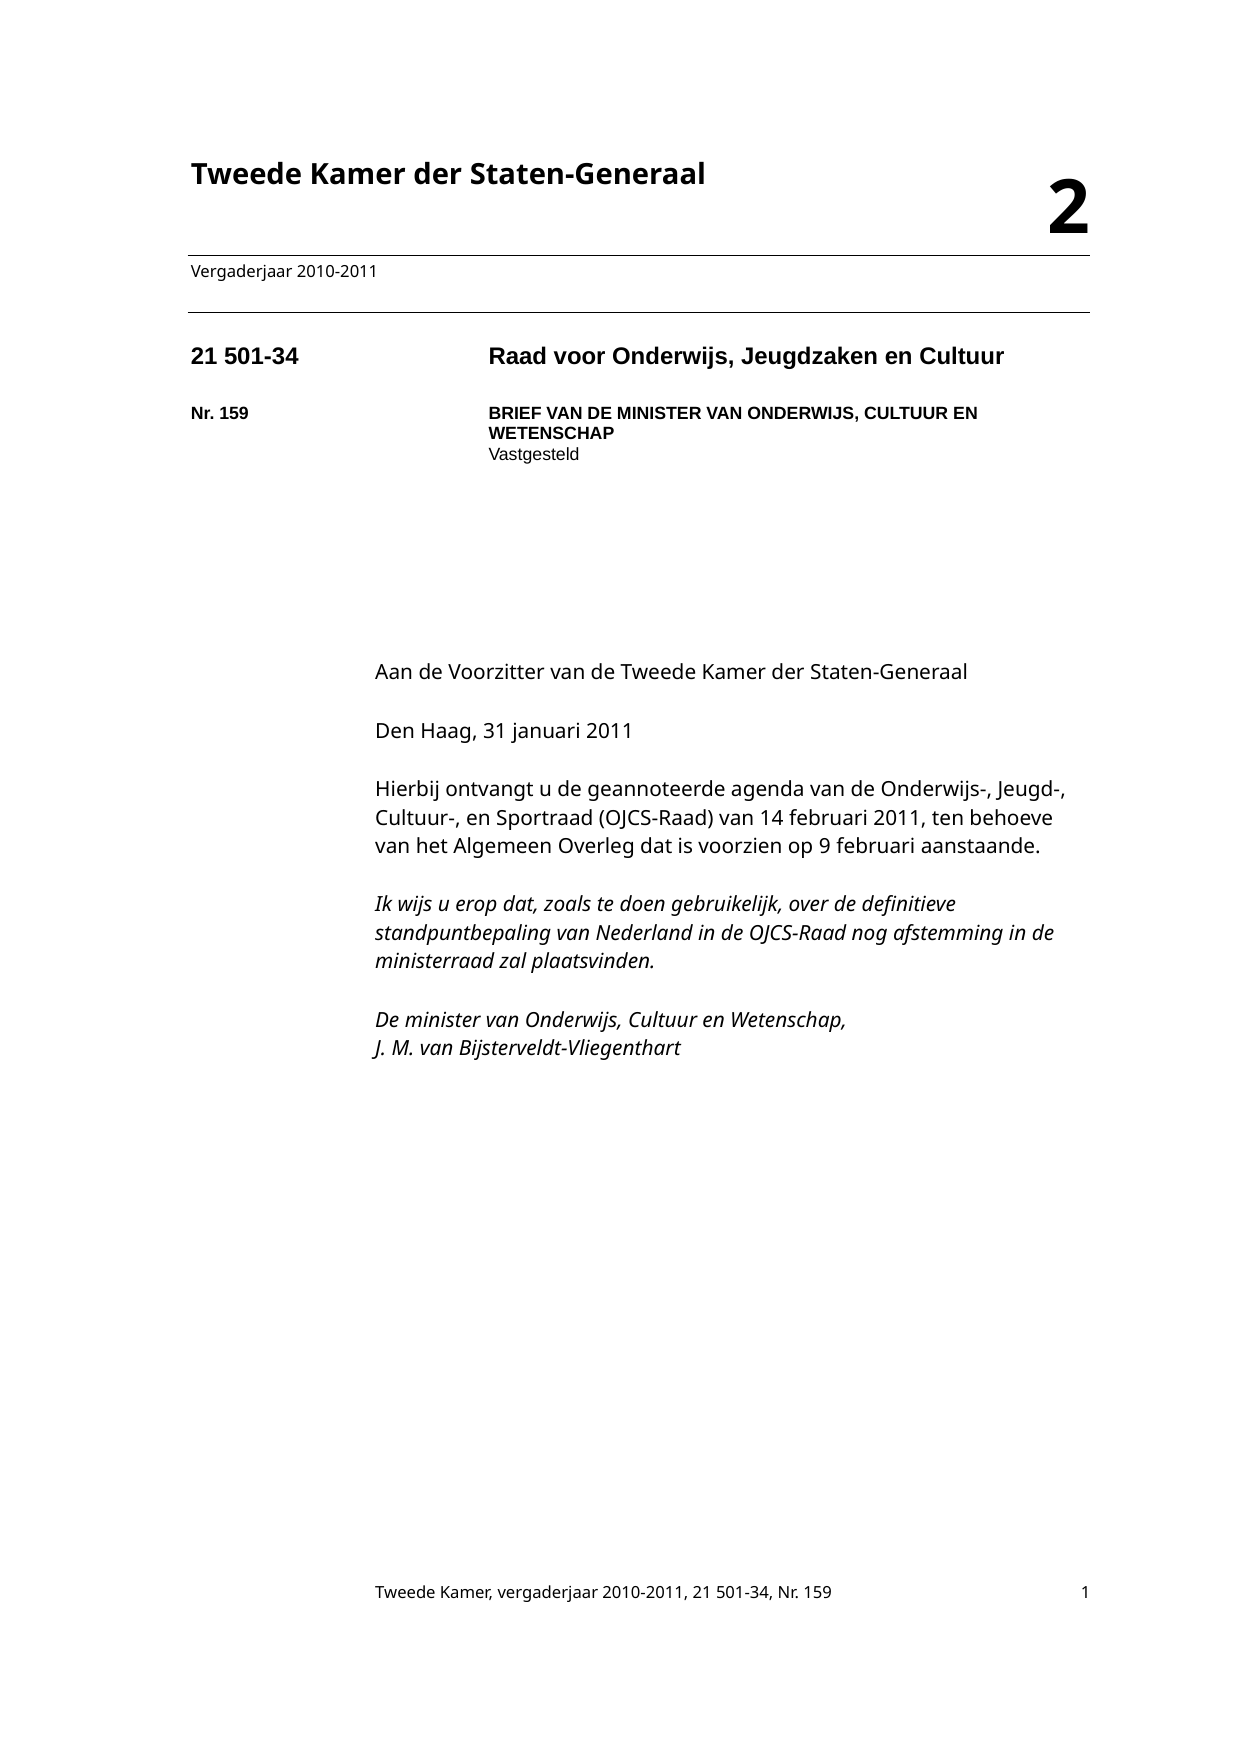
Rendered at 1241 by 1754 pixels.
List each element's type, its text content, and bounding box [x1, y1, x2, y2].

table_cell [485, 256, 1090, 312]
text Hierbij ontvangt u de geannoteerde agenda van de Onderwijs-, Jeugd-, Cultuur-, en Sportraad (OJCS-Raad) van 14 februari 2011, ten behoeve van het Algemeen Overleg dat is voorzien op 9 februari aanstaande. [375, 774, 1090, 859]
table_header 2 [910, 150, 1090, 255]
table_cell [485, 313, 1090, 339]
text Den Haag, 31 januari 2011 [375, 716, 1090, 744]
table_cell Raad voor Onderwijs, Jeugdzaken en Cultuur [485, 339, 1090, 399]
text Ik wijs u erop dat, zoals te doen gebruikelijk, over de definitieve standpuntbepaling van Nederland in de OJCS-Raad nog afstemming in de ministerraad zal plaatsvinden. [375, 889, 1090, 975]
table_cell BRIEF VAN DE MINISTER VAN ONDERWIJS, CULTUUR EN WETENSCHAP Vastgesteld [485, 399, 1090, 539]
text De minister van Onderwijs, Cultuur en Wetenschap, [375, 1005, 1090, 1033]
table_header Tweede Kamer der Staten-Generaal [188, 150, 909, 255]
table_cell [188, 313, 485, 339]
text Aan de Voorzitter van de Tweede Kamer der Staten-Generaal [375, 657, 1090, 686]
table_cell 21 501-34 [188, 339, 485, 399]
table_cell Nr. 159 [188, 399, 485, 539]
table_cell Vergaderjaar 2010-2011 [188, 256, 485, 312]
text J. M. van Bijsterveldt-Vliegenthart [375, 1033, 1090, 1062]
